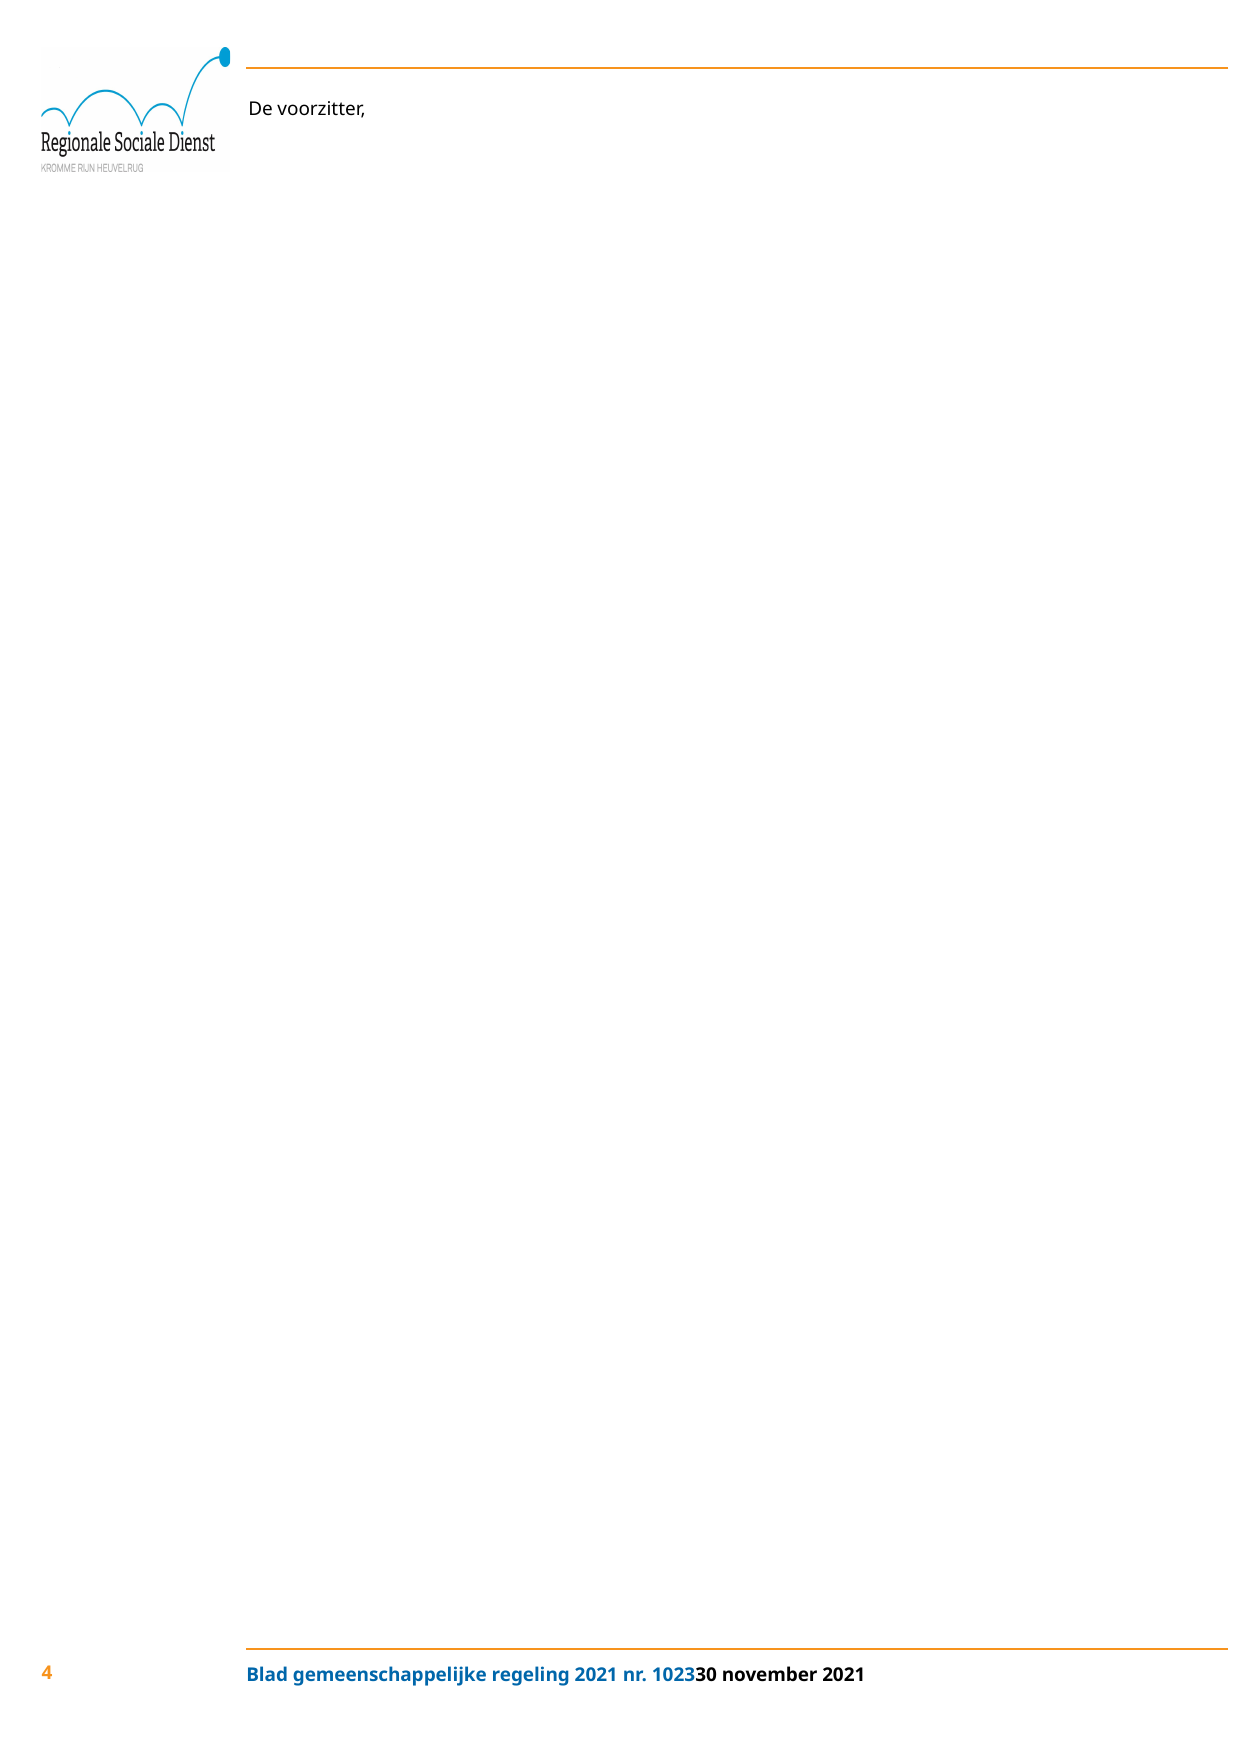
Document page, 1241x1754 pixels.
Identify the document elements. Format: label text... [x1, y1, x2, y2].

text De voorzitter, [248, 95, 1152, 121]
picture [41, 47, 231, 172]
